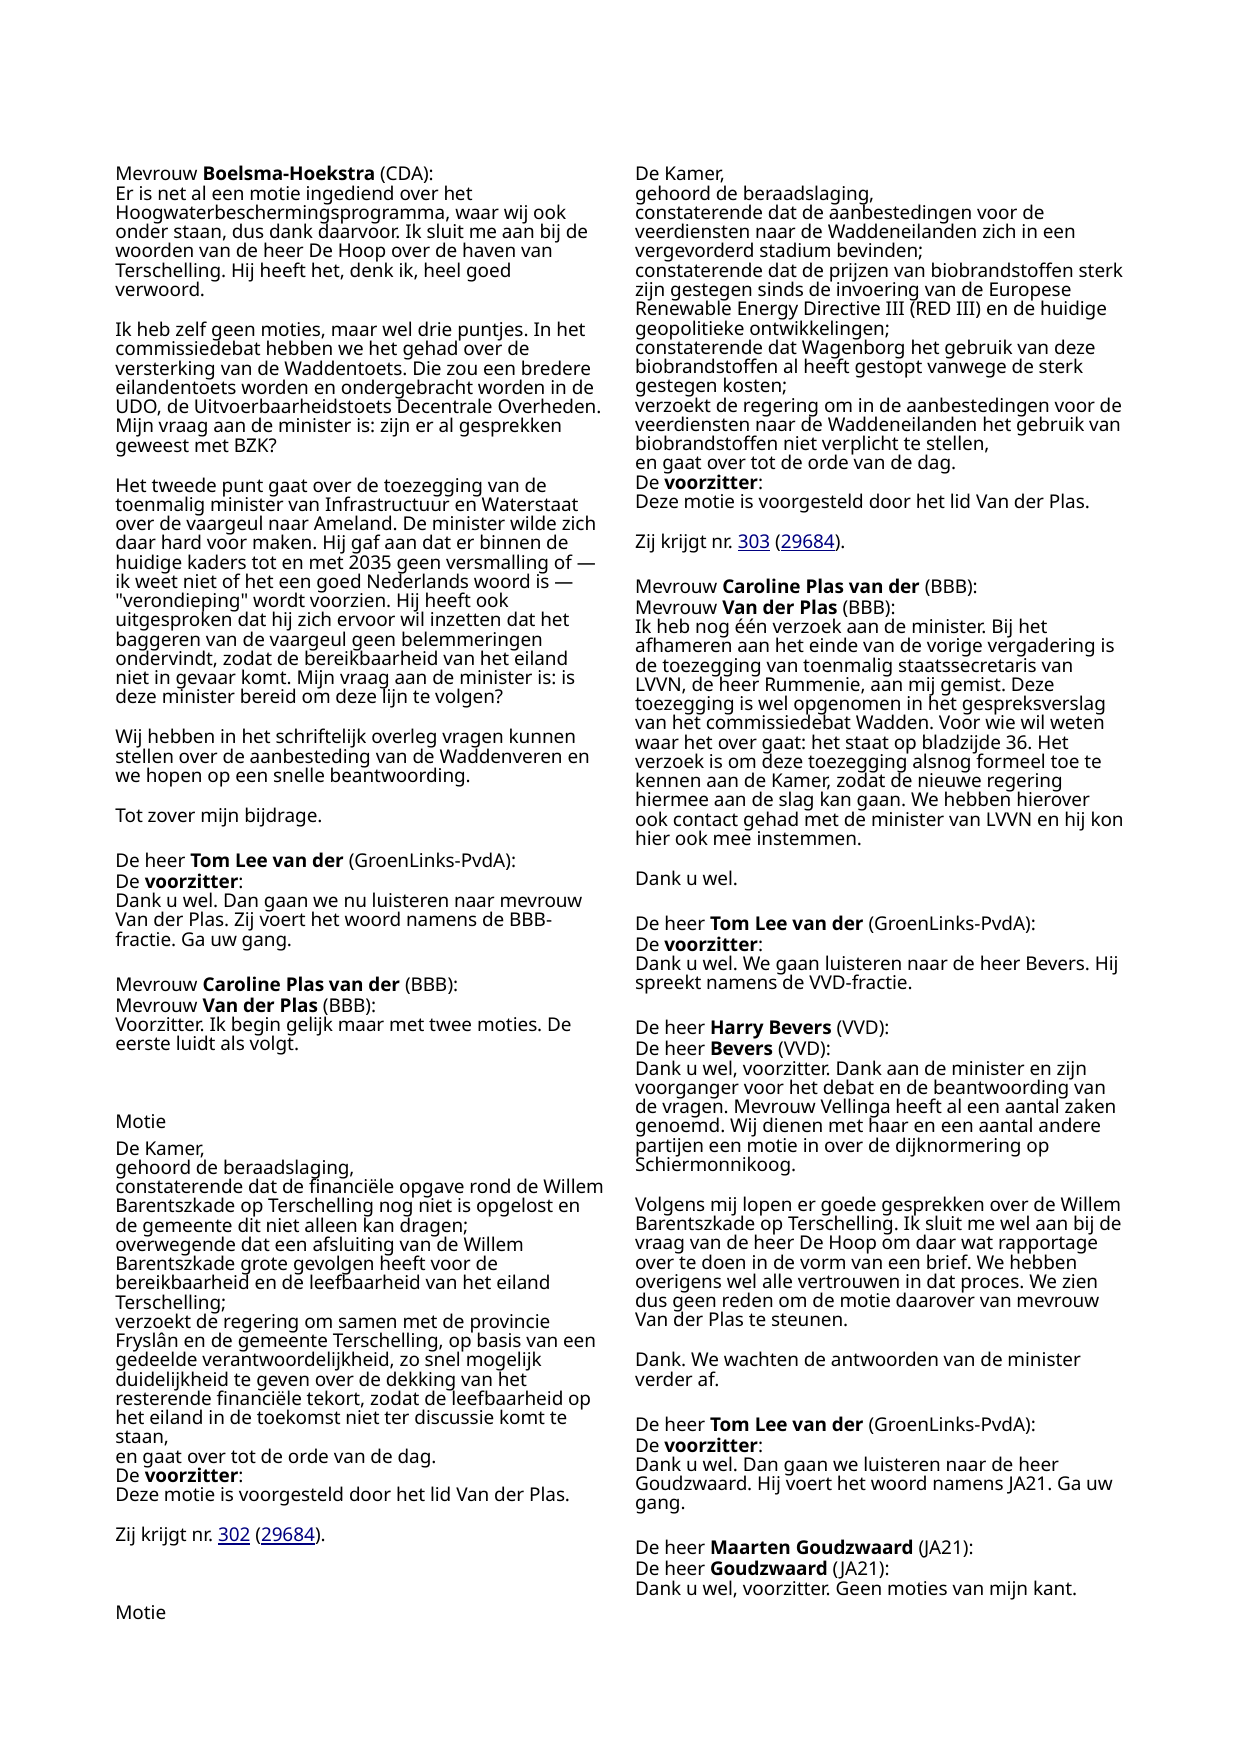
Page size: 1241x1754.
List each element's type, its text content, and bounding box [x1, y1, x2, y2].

text De heer Tom Lee van der (GroenLinks-PvdA): [635, 910, 1125, 936]
text Dank u wel. Dan gaan we luisteren naar de heer Goudzwaard. Hij voert het woord namens JA21. Ga uw gang. [635, 1456, 1125, 1514]
text Er is net al een motie ingediend over het Hoogwaterbeschermingsprogramma, waar wij ook onder staan, dus dank daarvoor. Ik sluit me aan bij de woorden van de heer De Hoop over de haven van Terschelling. Hij heeft het, denk ik, heel goed verwoord. [115, 184, 605, 300]
text De heer Maarten Goudzwaard (JA21): [635, 1534, 1125, 1560]
text Dank. We wachten de antwoorden van de minister verder af. [635, 1351, 1125, 1390]
text Motie [115, 1108, 605, 1133]
text De voorzitter: [635, 936, 1125, 955]
text Mevrouw Boelsma-Hoekstra (CDA): [115, 165, 605, 184]
text Voorzitter. Ik begin gelijk maar met twee moties. De eerste luidt als volgt. [115, 1016, 605, 1054]
text De heer Bevers (VVD): [635, 1040, 1125, 1059]
text Ik heb nog één verzoek aan de minister. Bij het afhameren aan het einde van de vorige vergadering is de toezegging van toenmalig staatssecretaris van LVVN, de heer Rummenie, aan mij gemist. Deze toezegging is wel opgenomen in het gespreksverslag van het commissiedebat Wadden. Voor wie wil weten waar het over gaat: het staat op bladzijde 36. Het verzoek is om deze toezegging alsnog formeel toe te kennen aan de Kamer, zodat de nieuwe regering hiermee aan de slag kan gaan. We hebben hierover ook contact gehad met de minister van LVVN en hij kon hier ook mee instemmen. [635, 618, 1125, 849]
text constaterende dat de prijzen van biobrandstoffen sterk zijn gestegen sinds de invoering van de Europese Renewable Energy Directive III (RED III) en de huidige geopolitieke ontwikkelingen; [635, 262, 1125, 339]
text Dank u wel. Dan gaan we nu luisteren naar mevrouw Van der Plas. Zij voert het woord namens de BBB-fractie. Ga uw gang. [115, 892, 605, 950]
text De Kamer, [635, 165, 1125, 184]
text en gaat over tot de orde van de dag. [635, 454, 1125, 474]
text De voorzitter: [635, 474, 1125, 493]
text Mevrouw Van der Plas (BBB): [115, 997, 605, 1016]
text De voorzitter: [635, 1437, 1125, 1456]
text De heer Tom Lee van der (GroenLinks-PvdA): [635, 1411, 1125, 1437]
text De heer Tom Lee van der (GroenLinks-PvdA): [115, 847, 605, 873]
text Zij krijgt nr. 302 (29684). [115, 1526, 605, 1546]
text De heer Harry Bevers (VVD): [635, 1014, 1125, 1040]
text constaterende dat de aanbestedingen voor de veerdiensten naar de Waddeneilanden zich in een vergevorderd stadium bevinden; [635, 204, 1125, 262]
text Mevrouw Van der Plas (BBB): [635, 599, 1125, 618]
text verzoekt de regering om in de aanbestedingen voor de veerdiensten naar de Waddeneilanden het gebruik van biobrandstoffen niet verplicht te stellen, [635, 397, 1125, 454]
text Tot zover mijn bijdrage. [115, 807, 605, 826]
text Motie [115, 1599, 605, 1625]
text gehoord de beraadslaging, [115, 1159, 605, 1178]
text Dank u wel. [635, 870, 1125, 889]
text en gaat over tot de orde van de dag. [115, 1448, 605, 1467]
text verzoekt de regering om samen met de provincie Fryslân en de gemeente Terschelling, op basis van een gedeelde verantwoordelijkheid, zo snel mogelijk duidelijkheid te geven over de dekking van het resterende financiële tekort, zodat de leefbaarheid op het eiland in de toekomst niet ter discussie komt te staan, [115, 1313, 605, 1448]
text Dank u wel. We gaan luisteren naar de heer Bevers. Hij spreekt namens de VVD-fractie. [635, 955, 1125, 994]
text De voorzitter: [115, 1467, 605, 1486]
text constaterende dat Wagenborg het gebruik van deze biobrandstoffen al heeft gestopt vanwege de sterk gestegen kosten; [635, 339, 1125, 397]
text Mevrouw Caroline Plas van der (BBB): [115, 971, 605, 997]
text Dank u wel, voorzitter. Dank aan de minister en zijn voorganger voor het debat en de beantwoording van de vragen. Mevrouw Vellinga heeft al een aantal zaken genoemd. Wij dienen met haar en een aantal andere partijen een motie in over de dijknormering op Schiermonnikoog. [635, 1059, 1125, 1175]
text overwegende dat een afsluiting van de Willem Barentszkade grote gevolgen heeft voor de bereikbaarheid en de leefbaarheid van het eiland Terschelling; [115, 1236, 605, 1313]
text Deze motie is voorgesteld door het lid Van der Plas. [635, 493, 1125, 512]
text Volgens mij lopen er goede gesprekken over de Willem Barentszkade op Terschelling. Ik sluit me wel aan bij de vraag van de heer De Hoop om daar wat rapportage over te doen in de vorm van een brief. We hebben overigens wel alle vertrouwen in dat proces. We zien dus geen reden om de motie daarover van mevrouw Van der Plas te steunen. [635, 1196, 1125, 1331]
text De heer Goudzwaard (JA21): [635, 1560, 1125, 1579]
text Het tweede punt gaat over de toezegging van de toenmalig minister van Infrastructuur en Waterstaat over de vaargeul naar Ameland. De minister wilde zich daar hard voor maken. Hij gaf aan dat er binnen de huidige kaders tot en met 2035 geen versmalling of — ik weet niet of het een goed Nederlands woord is — "verondieping" wordt voorzien. Hij heeft ook uitgesproken dat hij zich ervoor wil inzetten dat het baggeren van de vaargeul geen belemmeringen ondervindt, zodat de bereikbaarheid van het eiland niet in gevaar komt. Mijn vraag aan de minister is: is deze minister bereid om deze lijn te volgen? [115, 477, 605, 708]
text Mevrouw Caroline Plas van der (BBB): [635, 573, 1125, 599]
text Ik heb zelf geen moties, maar wel drie puntjes. In het commissiedebat hebben we het gehad over de versterking van de Waddentoets. Die zou een bredere eilandentoets worden en ondergebracht worden in de UDO, de Uitvoerbaarheidstoets Decentrale Overheden. Mijn vraag aan de minister is: zijn er al gesprekken geweest met BZK? [115, 321, 605, 456]
text Dank u wel, voorzitter. Geen moties van mijn kant. [635, 1579, 1125, 1599]
text De Kamer, [115, 1139, 605, 1159]
text constaterende dat de financiële opgave rond de Willem Barentszkade op Terschelling nog niet is opgelost en de gemeente dit niet alleen kan dragen; [115, 1178, 605, 1236]
text Wij hebben in het schriftelijk overleg vragen kunnen stellen over de aanbesteding van de Waddenveren en we hopen op een snelle beantwoording. [115, 728, 605, 786]
text Zij krijgt nr. 303 (29684). [635, 533, 1125, 552]
text Deze motie is voorgesteld door het lid Van der Plas. [115, 1486, 605, 1506]
text De voorzitter: [115, 873, 605, 892]
text gehoord de beraadslaging, [635, 184, 1125, 204]
